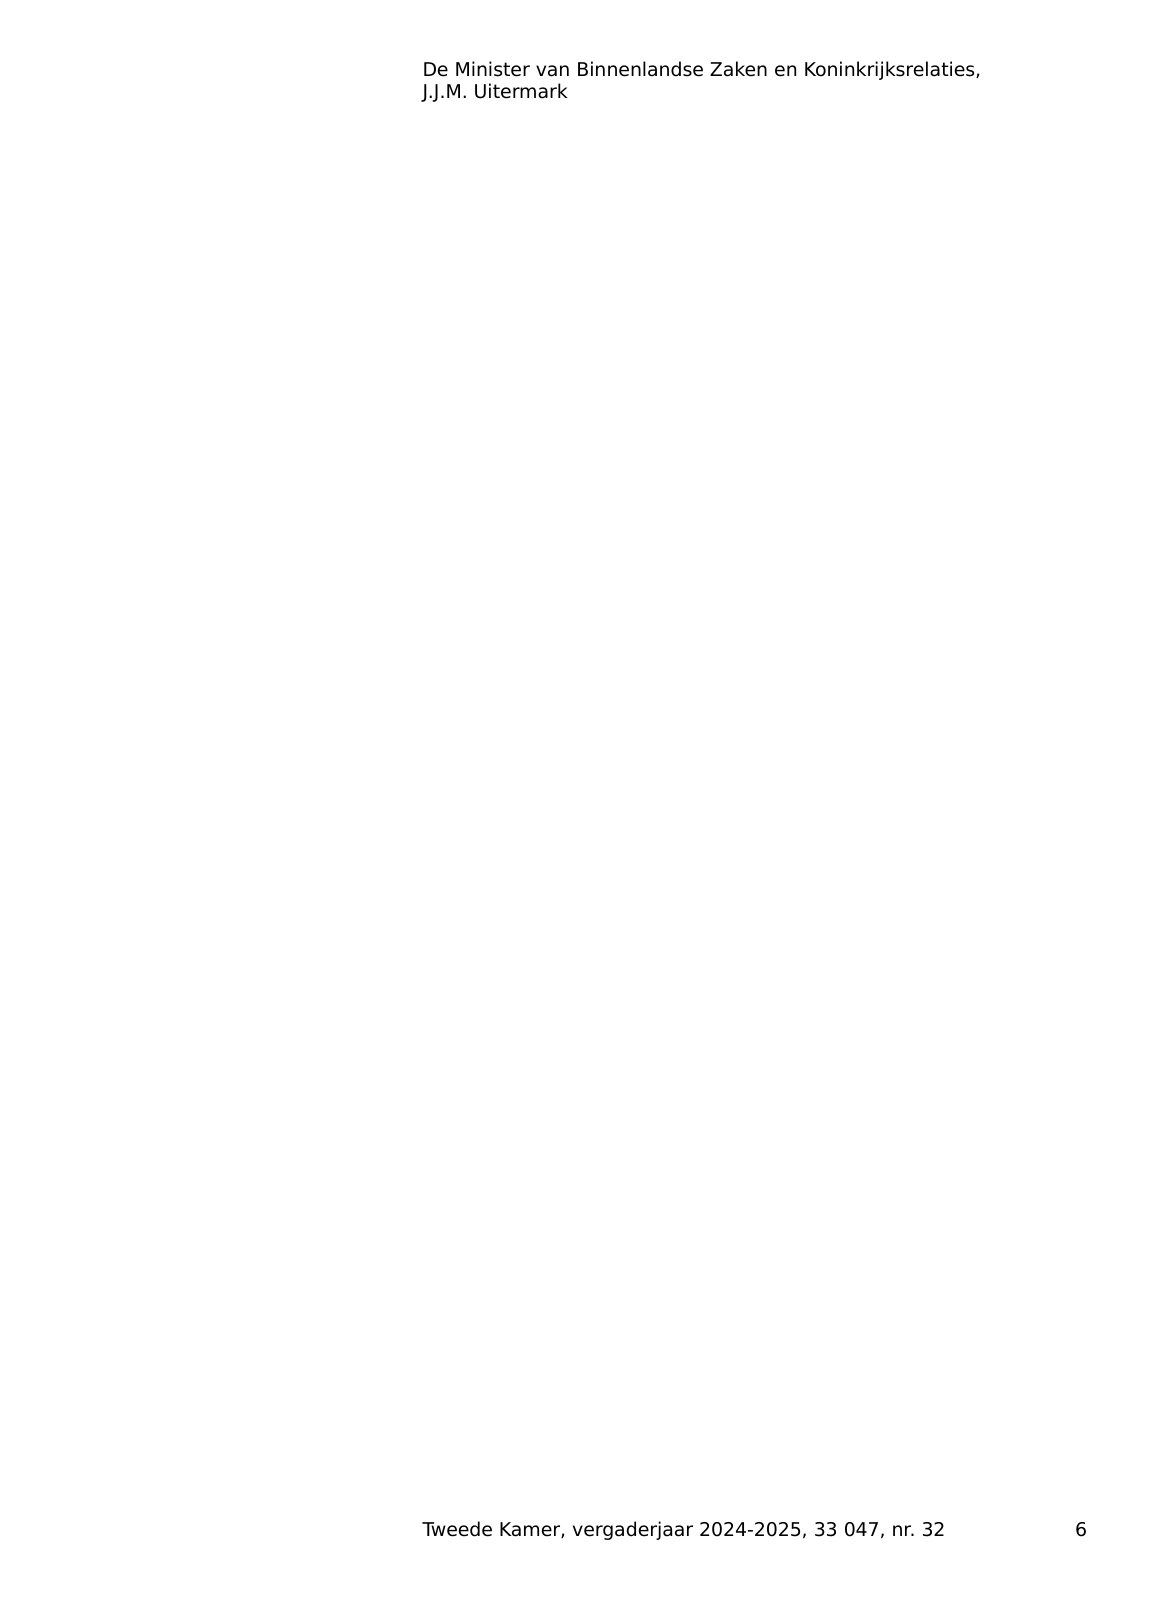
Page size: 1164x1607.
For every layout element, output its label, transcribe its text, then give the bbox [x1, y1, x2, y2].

text De Minister van Binnenlandse Zaken en Koninkrijksrelaties, J.J.M. Uitermark [422, 59, 1087, 103]
